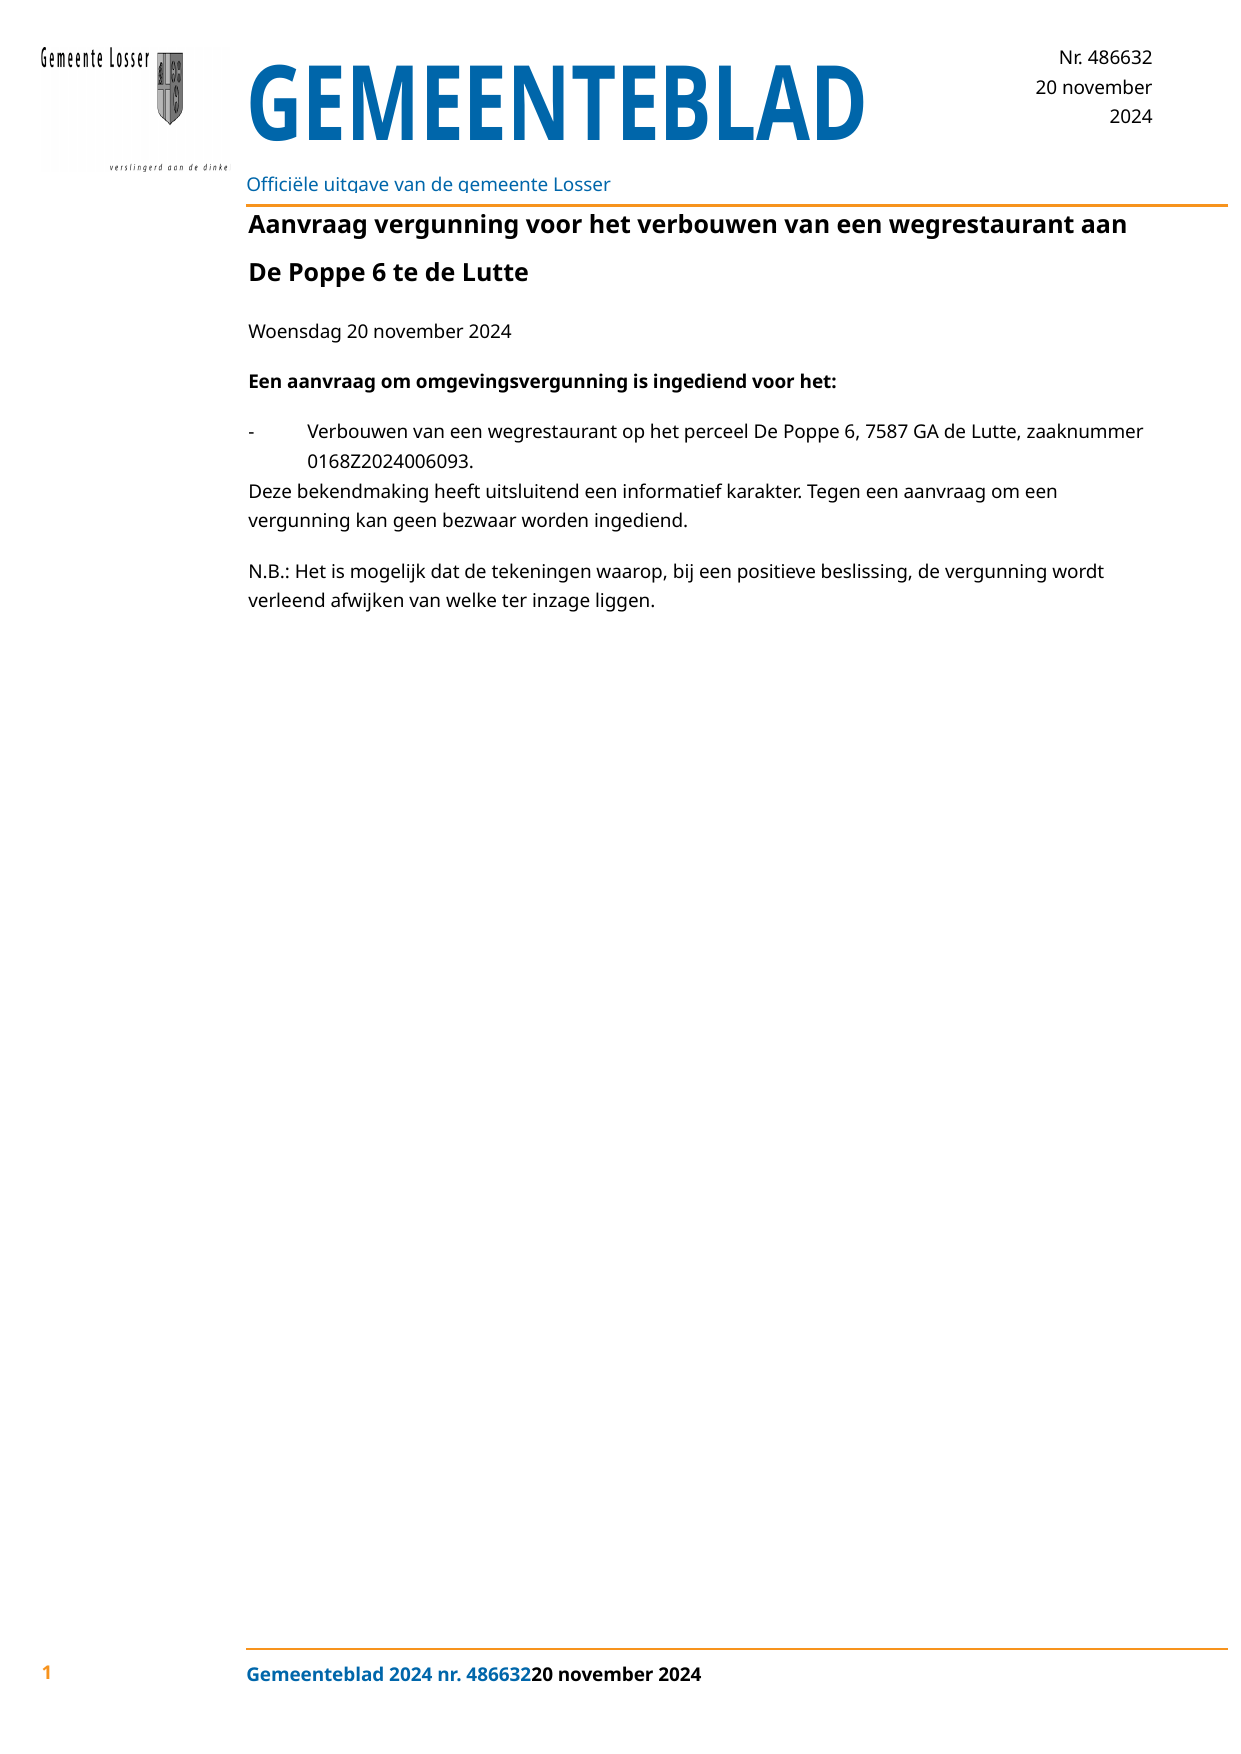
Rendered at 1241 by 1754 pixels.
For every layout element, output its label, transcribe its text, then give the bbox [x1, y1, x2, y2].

picture [41, 47, 231, 172]
text Aanvraag vergunning voor het verbouwen van een wegrestaurant aan De Poppe 6 te de Lutte [248, 207, 1152, 288]
text N.B.: Het is mogelijk dat de tekeningen waarop, bij een positieve beslissing, de vergunning wordt verleend afwijken van welke ter inzage liggen. [248, 558, 1152, 613]
text Deze bekendmaking heeft uitsluitend een informatief karakter. Tegen een aanvraag om een vergunning kan geen bezwaar worden ingediend. [248, 478, 1152, 533]
list Verbouwen van een wegrestaurant op het perceel De Poppe 6, 7587 GA de Lutte, zaaknummer 0168Z2024006093. [248, 419, 1152, 474]
text Woensdag 20 november 2024 [248, 318, 1152, 344]
text Een aanvraag om omgevingsvergunning is ingediend voor het: [248, 368, 1152, 394]
